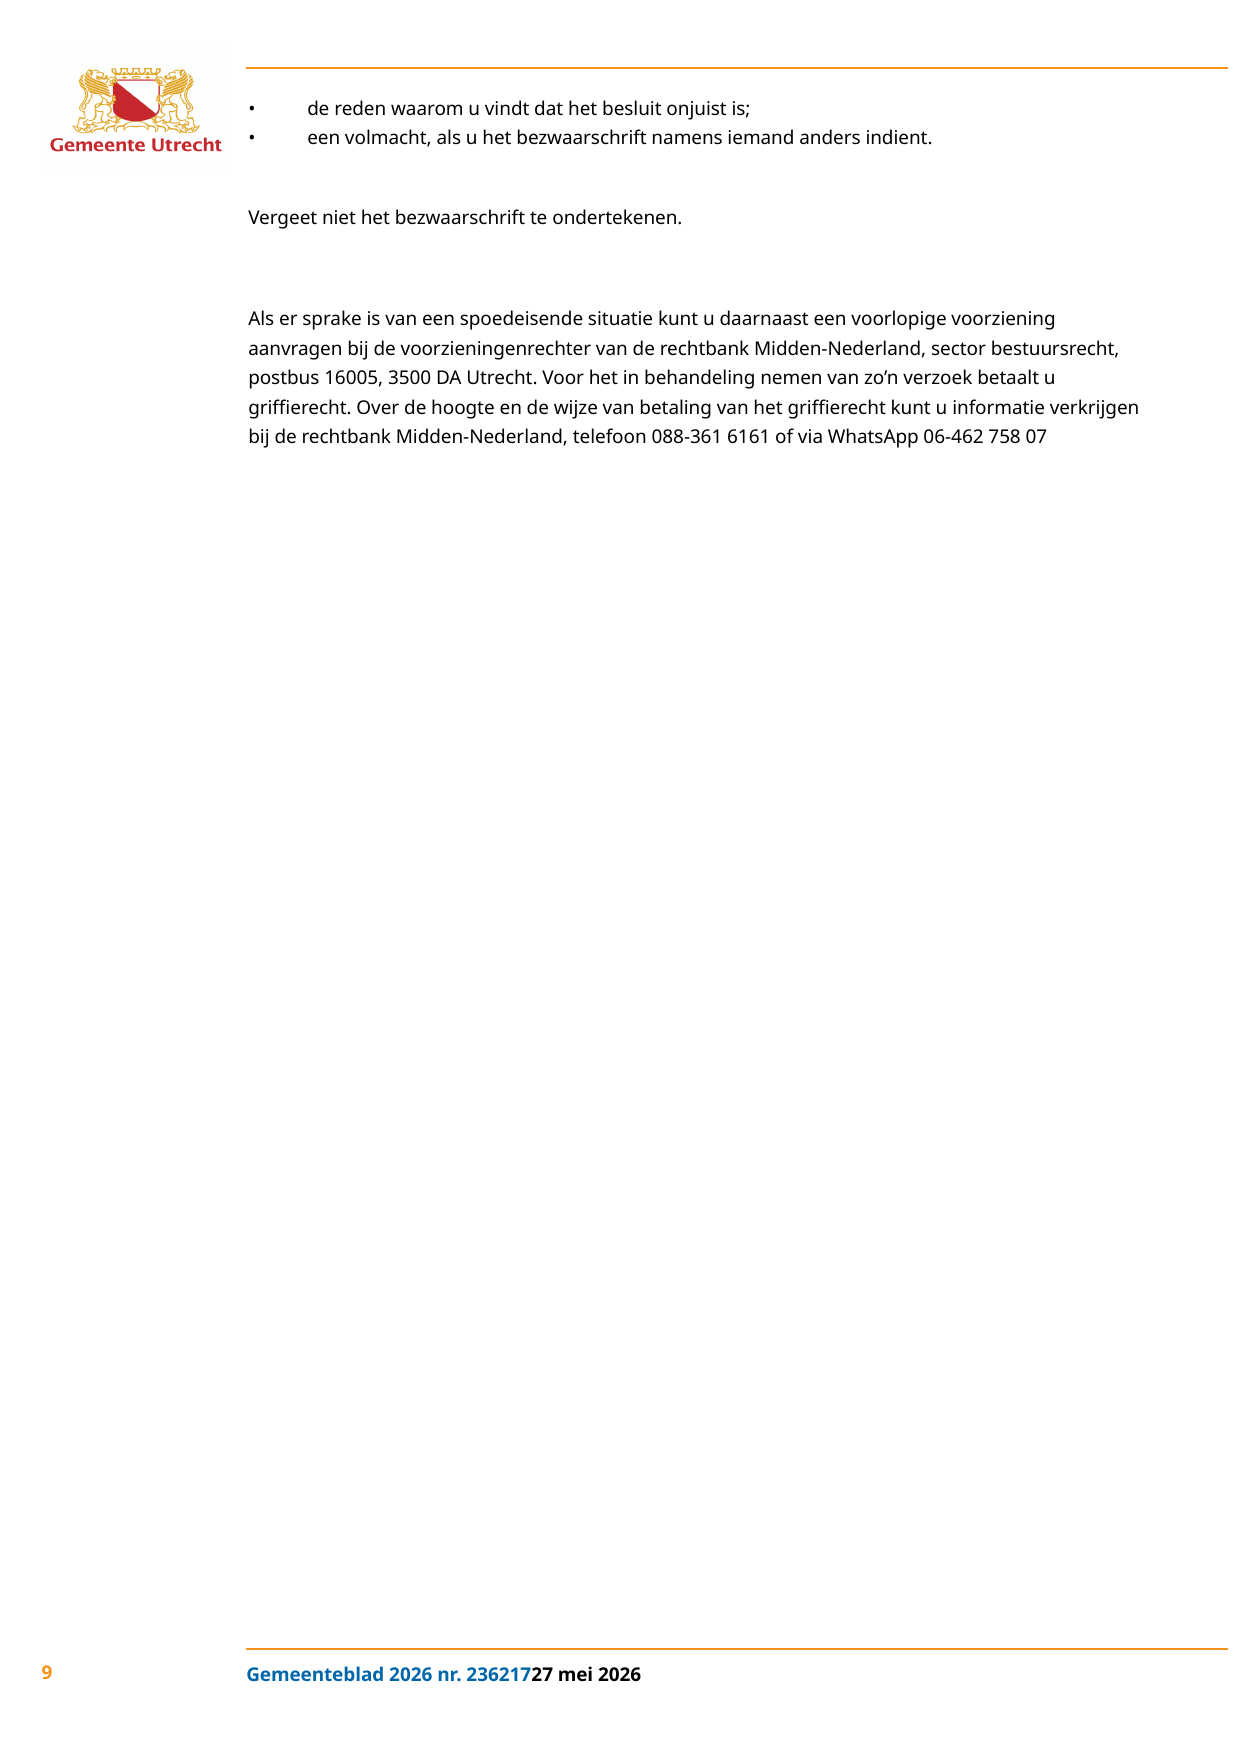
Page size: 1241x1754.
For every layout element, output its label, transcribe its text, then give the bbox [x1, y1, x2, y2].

list de reden waarom u vindt dat het besluit onjuist is; [248, 95, 1152, 121]
text Vergeet niet het bezwaarschrift te ondertekenen. [248, 204, 1152, 230]
list een volmacht, als u het bezwaarschrift namens iemand anders indient. [248, 124, 1152, 150]
text Als er sprake is van een spoedeisende situatie kunt u daarnaast een voorlopige voorziening aanvragen bij de voorzieningenrechter van de rechtbank Midden-Nederland, sector bestuursrecht, postbus 16005, 3500 DA Utrecht. Voor het in behandeling nemen van zo’n verzoek betaalt u griffierecht. Over de hoogte en de wijze van betaling van het griffierecht kunt u informatie verkrijgen bij de rechtbank Midden-Nederland, telefoon 088-361 6161 of via WhatsApp 06-462 758 07 [248, 305, 1152, 449]
picture [41, 47, 231, 172]
